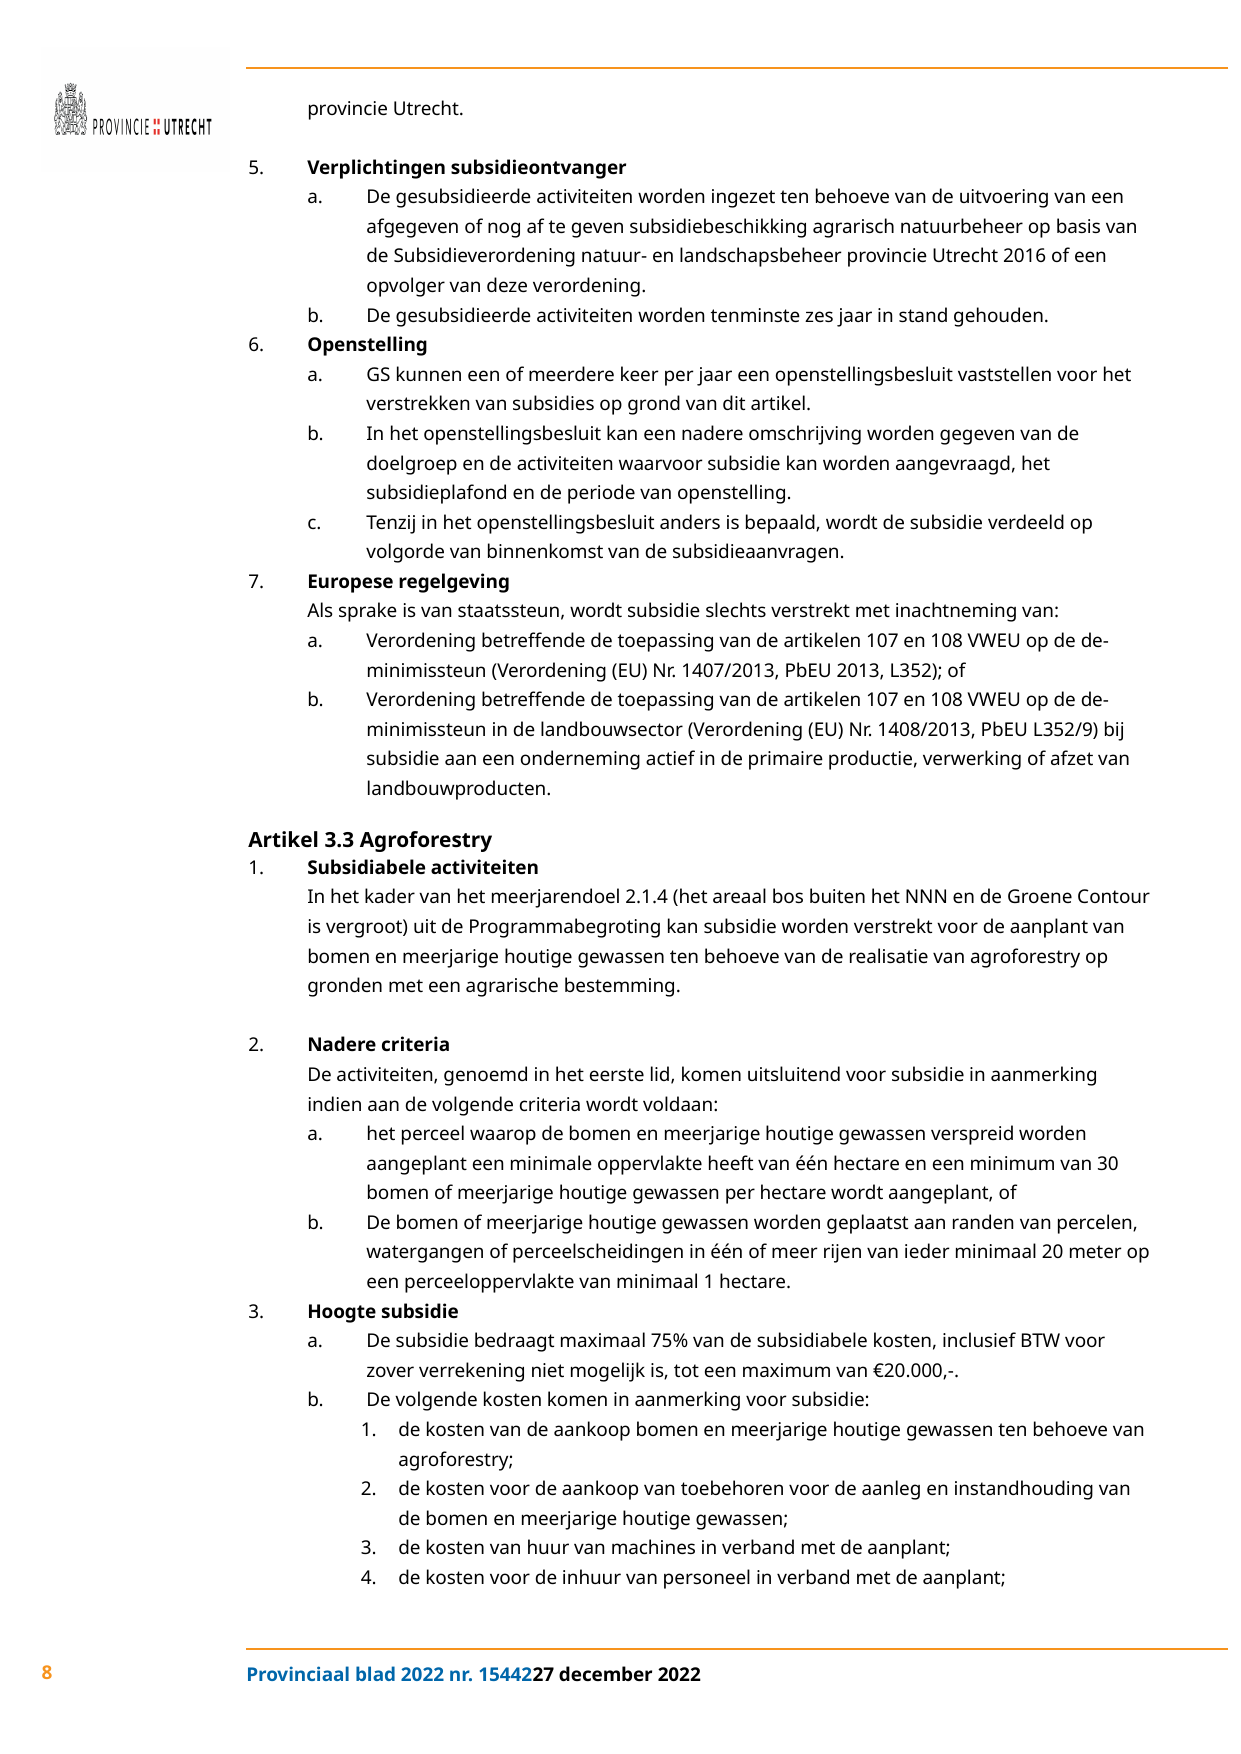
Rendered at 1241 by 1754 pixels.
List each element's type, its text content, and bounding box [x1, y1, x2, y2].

list Tenzij in het openstellingsbesluit anders is bepaald, wordt de subsidie verdeeld op volgorde van binnenkomst van de subsidieaanvragen. [307, 509, 1152, 564]
list In het kader van het meerjarendoel 2.1.4 (het areaal bos buiten het NNN en de Groene Contour is vergroot) uit de Programmabegroting kan subsidie worden verstrekt voor de aanplant van bomen en meerjarige houtige gewassen ten behoeve van de realisatie van agroforestry op gronden met een agrarische bestemming. [248, 884, 1152, 998]
list De subsidie bedraagt maximaal 75% van de subsidiabele kosten, inclusief BTW voor zover verrekening niet mogelijk is, tot een maximum van €20.000,-. [307, 1327, 1152, 1383]
text Artikel 3.3 Agroforestry [248, 826, 1152, 854]
list Verordening betreffende de toepassing van de artikelen 107 en 108 VWEU op de de-minimissteun in de landbouwsector (Verordening (EU) Nr. 1408/2013, PbEU L352/9) bij subsidie aan een onderneming actief in de primaire productie, verwerking of afzet van landbouwproducten. [307, 686, 1152, 801]
list het perceel waarop de bomen en meerjarige houtige gewassen verspreid worden aangeplant een minimale oppervlakte heeft van één hectare en een minimum van 30 bomen of meerjarige houtige gewassen per hectare wordt aangeplant, of [307, 1120, 1152, 1205]
list Nadere criteria [248, 1032, 1152, 1057]
list de kosten voor de aankoop van toebehoren voor de aanleg en instandhouding van de bomen en meerjarige houtige gewassen; [361, 1475, 1152, 1531]
picture [41, 47, 231, 172]
list Verordening betreffende de toepassing van de artikelen 107 en 108 VWEU op de de-minimissteun (Verordening (EU) Nr. 1407/2013, PbEU 2013, L352); of [307, 627, 1152, 683]
list De gesubsidieerde activiteiten worden ingezet ten behoeve van de uitvoering van een afgegeven of nog af te geven subsidiebeschikking agrarisch natuurbeheer op basis van de Subsidieverordening natuur- en landschapsbeheer provincie Utrecht 2016 of een opvolger van deze verordening. [307, 183, 1152, 298]
list de kosten van huur van machines in verband met de aanplant; [361, 1534, 1152, 1560]
list de kosten voor de inhuur van personeel in verband met de aanplant; [361, 1564, 1152, 1590]
list In het openstellingsbesluit kan een nadere omschrijving worden gegeven van de doelgroep en de activiteiten waarvoor subsidie kan worden aangevraagd, het subsidieplafond en de periode van openstelling. [307, 420, 1152, 505]
list provincie Utrecht. [248, 95, 1152, 121]
list De activiteiten, genoemd in het eerste lid, komen uitsluitend voor subsidie in aanmerking indien aan de volgende criteria wordt voldaan: [248, 1061, 1152, 1116]
list Subsidiabele activiteiten [248, 854, 1152, 880]
list Openstelling [248, 331, 1152, 357]
list De bomen of meerjarige houtige gewassen worden geplaatst aan randen van percelen, watergangen of perceelscheidingen in één of meer rijen van ieder minimaal 20 meter op een perceeloppervlakte van minimaal 1 hectare. [307, 1209, 1152, 1294]
list Hoogte subsidie [248, 1298, 1152, 1323]
list GS kunnen een of meerdere keer per jaar een openstellingsbesluit vaststellen voor het verstrekken van subsidies op grond van dit artikel. [307, 361, 1152, 416]
list De volgende kosten komen in aanmerking voor subsidie: [307, 1387, 1152, 1412]
list de kosten van de aankoop bomen en meerjarige houtige gewassen ten behoeve van agroforestry; [361, 1416, 1152, 1471]
list De gesubsidieerde activiteiten worden tenminste zes jaar in stand gehouden. [307, 302, 1152, 328]
list Als sprake is van staatssteun, wordt subsidie slechts verstrekt met inachtneming van: [248, 598, 1152, 623]
list Europese regelgeving [248, 568, 1152, 594]
list Verplichtingen subsidieontvanger [248, 154, 1152, 180]
